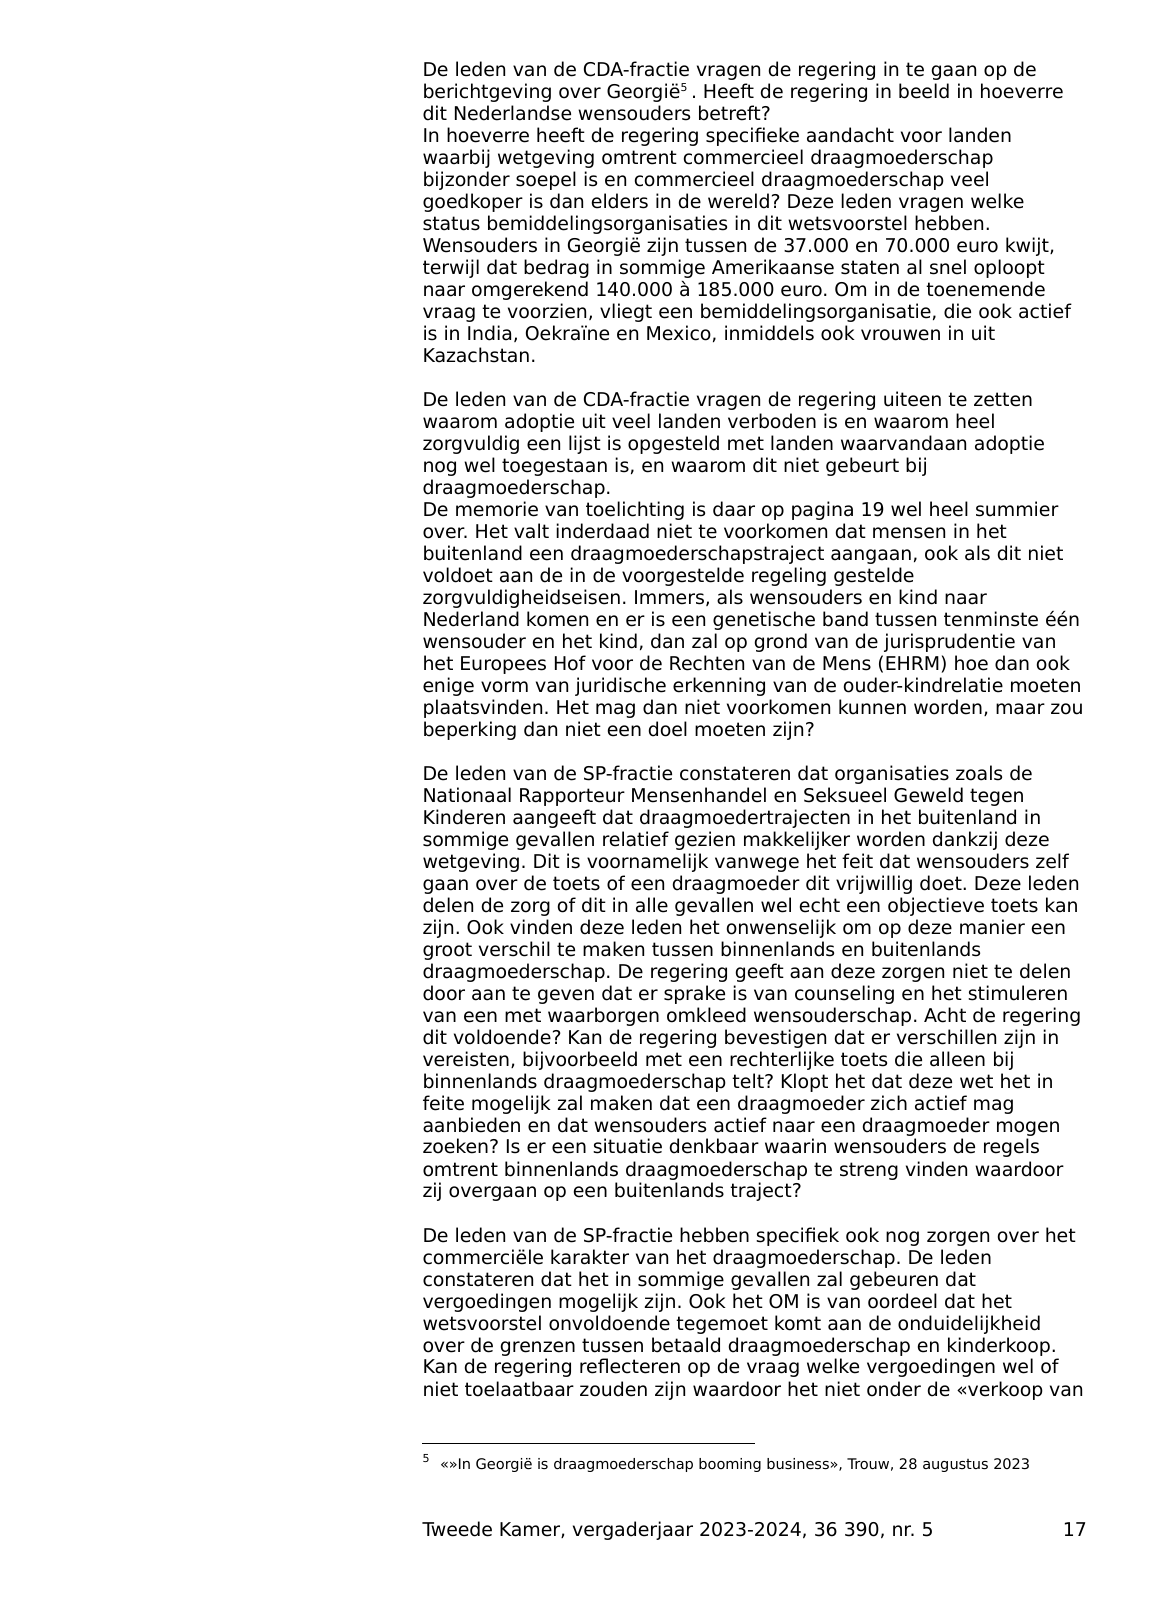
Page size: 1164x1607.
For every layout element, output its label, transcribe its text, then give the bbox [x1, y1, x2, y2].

text De leden van de CDA-fractie vragen de regering in te gaan op de berichtgeving over Georgië. Heeft de regering in beeld in hoeverre dit Nederlandse wensouders betreft? [422, 59, 1087, 125]
text «»In Georgië is draagmoederschap booming business», Trouw, 28 augustus 2023 [422, 1452, 1087, 1474]
text De leden van de SP-fractie constateren dat organisaties zoals de Nationaal Rapporteur Mensenhandel en Seksueel Geweld tegen Kinderen aangeeft dat draagmoedertrajecten in het buitenland in sommige gevallen relatief gezien makkelijker worden dankzij deze wetgeving. Dit is voornamelijk vanwege het feit dat wensouders zelf gaan over de toets of een draagmoeder dit vrijwillig doet. Deze leden delen de zorg of dit in alle gevallen wel echt een objectieve toets kan zijn. Ook vinden deze leden het onwenselijk om op deze manier een groot verschil te maken tussen binnenlands en buitenlands draagmoederschap. De regering geeft aan deze zorgen niet te delen door aan te geven dat er sprake is van counseling en het stimuleren van een met waarborgen omkleed wensouderschap. Acht de regering dit voldoende? Kan de regering bevestigen dat er verschillen zijn in vereisten, bijvoorbeeld met een rechterlijke toets die alleen bij binnenlands draagmoederschap telt? Klopt het dat deze wet het in feite mogelijk zal maken dat een draagmoeder zich actief mag aanbieden en dat wensouders actief naar een draagmoeder mogen zoeken? Is er een situatie denkbaar waarin wensouders de regels omtrent binnenlands draagmoederschap te streng vinden waardoor zij overgaan op een buitenlands traject? [422, 763, 1087, 1202]
text De memorie van toelichting is daar op pagina 19 wel heel summier over. Het valt inderdaad niet te voorkomen dat mensen in het buitenland een draagmoederschapstraject aangaan, ook als dit niet voldoet aan de in de voorgestelde regeling gestelde zorgvuldigheidseisen. Immers, als wensouders en kind naar Nederland komen en er is een genetische band tussen tenminste één wensouder en het kind, dan zal op grond van de jurisprudentie van het Europees Hof voor de Rechten van de Mens (EHRM) hoe dan ook enige vorm van juridische erkenning van de ouder-kindrelatie moeten plaatsvinden. Het mag dan niet voorkomen kunnen worden, maar zou beperking dan niet een doel moeten zijn? [422, 499, 1087, 741]
text In hoeverre heeft de regering specifieke aandacht voor landen waarbij wetgeving omtrent commercieel draagmoederschap bijzonder soepel is en commercieel draagmoederschap veel goedkoper is dan elders in de wereld? Deze leden vragen welke status bemiddelingsorganisaties in dit wetsvoorstel hebben. Wensouders in Georgië zijn tussen de 37.000 en 70.000 euro kwijt, terwijl dat bedrag in sommige Amerikaanse staten al snel oploopt naar omgerekend 140.000 à 185.000 euro. Om in de toenemende vraag te voorzien, vliegt een bemiddelingsorganisatie, die ook actief is in India, Oekraïne en Mexico, inmiddels ook vrouwen in uit Kazachstan. [422, 125, 1087, 367]
text De leden van de SP-fractie hebben specifiek ook nog zorgen over het commerciële karakter van het draagmoederschap. De leden constateren dat het in sommige gevallen zal gebeuren dat vergoedingen mogelijk zijn. Ook het OM is van oordeel dat het wetsvoorstel onvoldoende tegemoet komt aan de onduidelijkheid over de grenzen tussen betaald draagmoederschap en kinderkoop. Kan de regering reflecteren op de vraag welke vergoedingen wel of niet toelaatbaar zouden zijn waardoor het niet onder de «verkoop van [422, 1224, 1087, 1400]
text De leden van de CDA-fractie vragen de regering uiteen te zetten waarom adoptie uit veel landen verboden is en waarom heel zorgvuldig een lijst is opgesteld met landen waarvandaan adoptie nog wel toegestaan is, en waarom dit niet gebeurt bij draagmoederschap. [422, 389, 1087, 499]
